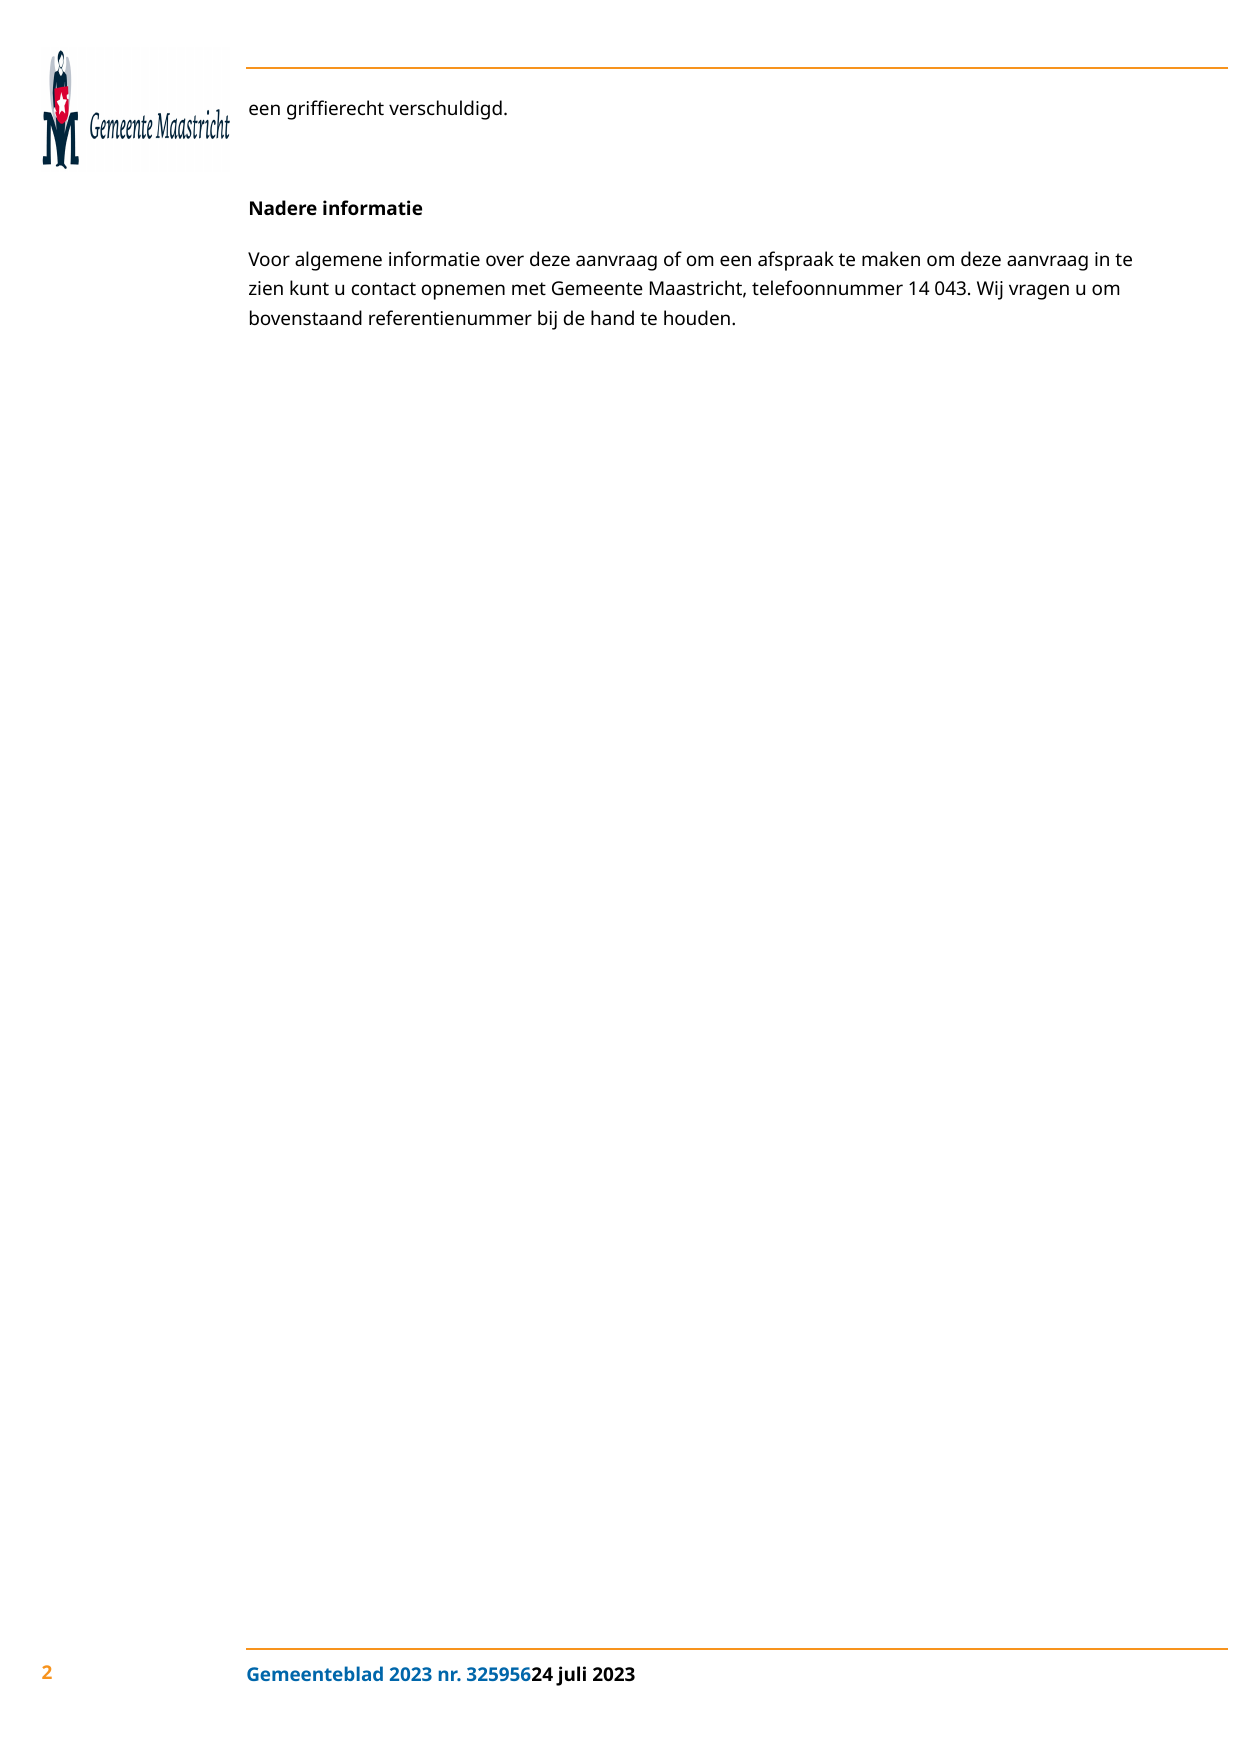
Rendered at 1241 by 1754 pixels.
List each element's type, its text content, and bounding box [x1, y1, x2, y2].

text Voor algemene informatie over deze aanvraag of om een afspraak te maken om deze aanvraag in te zien kunt u contact opnemen met Gemeente Maastricht, telefoonnummer 14 043. Wij vragen u om bovenstaand referentienummer bij de hand te houden. [248, 246, 1152, 331]
text Nadere informatie [248, 196, 1152, 221]
picture [41, 47, 231, 172]
text een griffierecht verschuldigd. [248, 95, 1152, 121]
